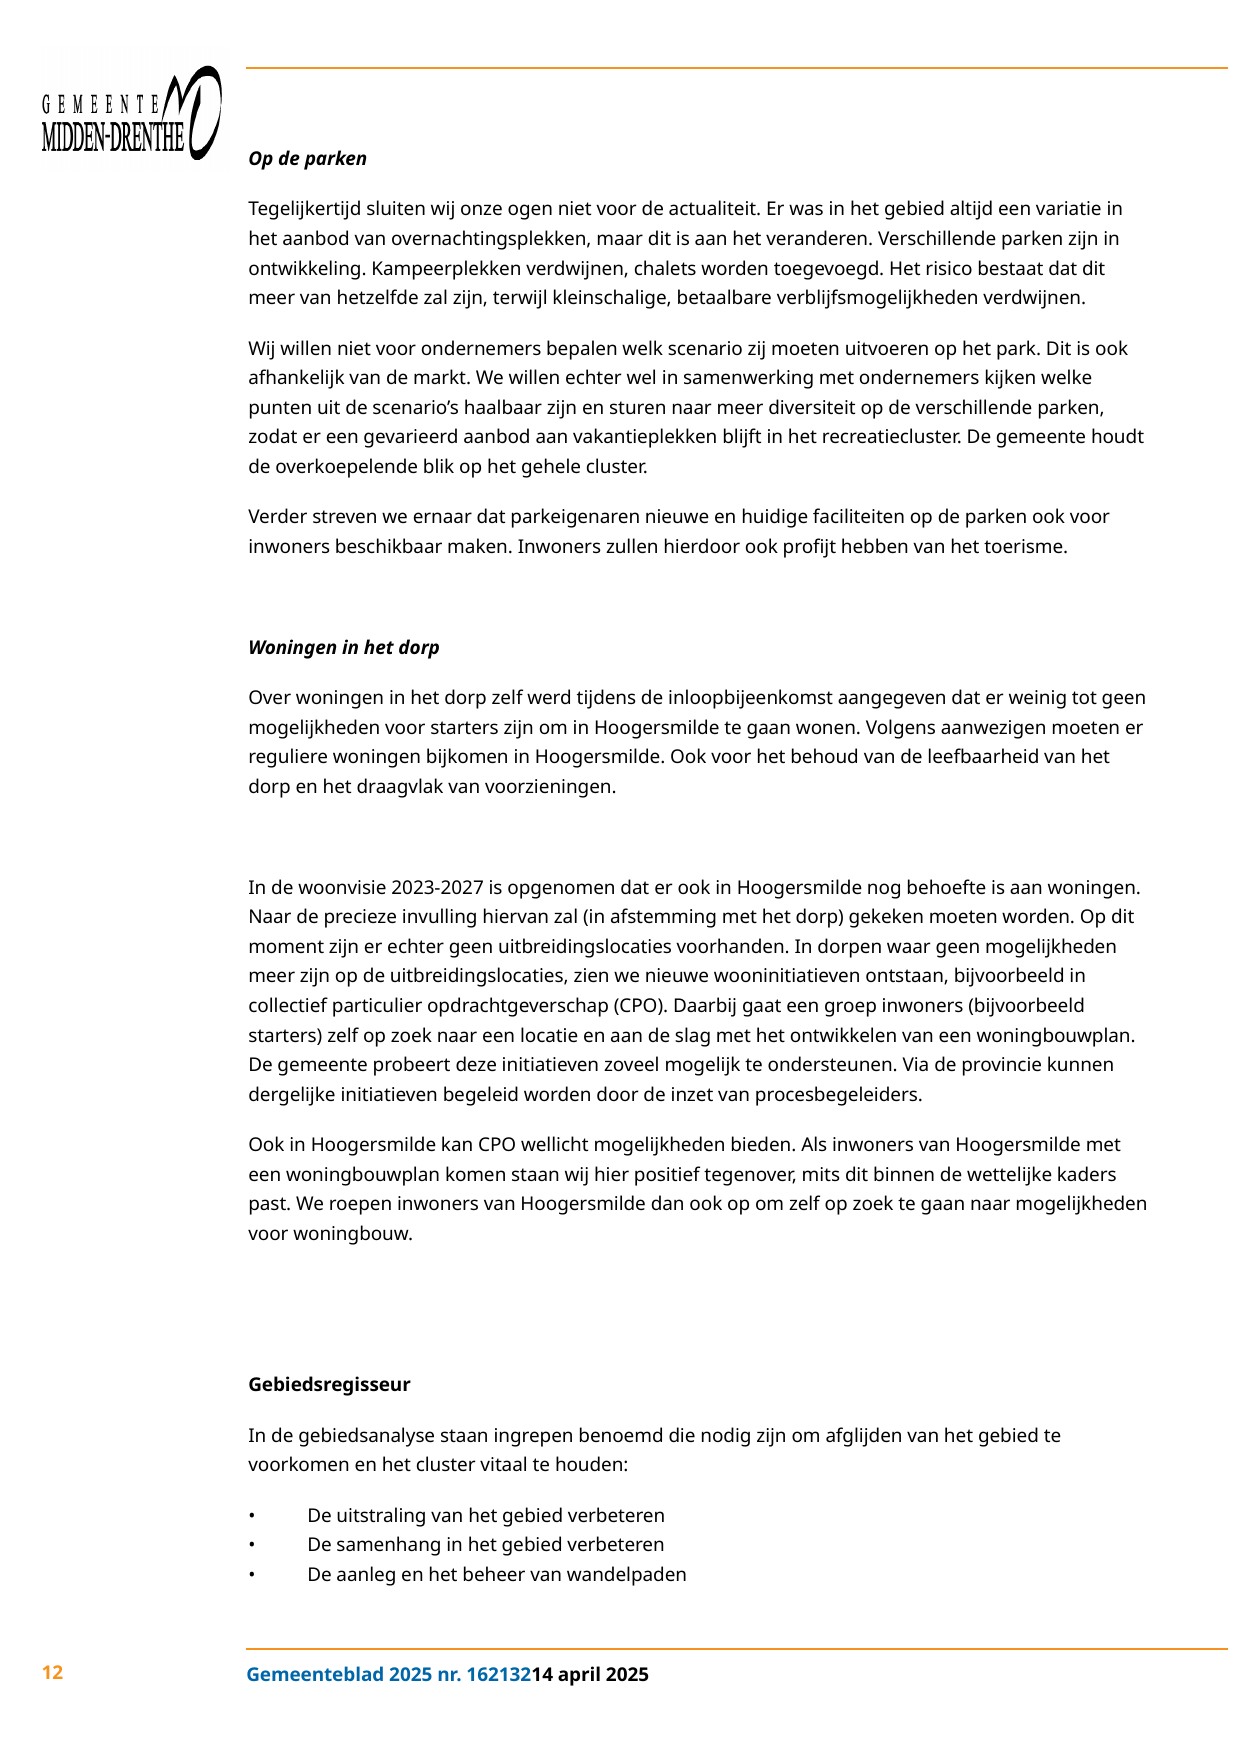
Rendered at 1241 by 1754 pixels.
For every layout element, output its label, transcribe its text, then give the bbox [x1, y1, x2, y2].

text Op de parken [248, 145, 1152, 171]
text In de gebiedsanalyse staan ingrepen benoemd die nodig zijn om afglijden van het gebied te voorkomen en het cluster vitaal te houden: [248, 1422, 1152, 1477]
list De samenhang in het gebied verbeteren [248, 1531, 1152, 1557]
list De aanleg en het beheer van wandelpaden [248, 1561, 1152, 1587]
text Verder streven we ernaar dat parkeigenaren nieuwe en huidige faciliteiten op de parken ook voor inwoners beschikbaar maken. Inwoners zullen hierdoor ook profijt hebben van het toerisme. [248, 503, 1152, 559]
text In de woonvisie 2023-2027 is opgenomen dat er ook in Hoogersmilde nog behoefte is aan woningen. Naar de precieze invulling hiervan zal (in afstemming met het dorp) gekeken moeten worden. Op dit moment zijn er echter geen uitbreidingslocaties voorhanden. In dorpen waar geen mogelijkheden meer zijn op de uitbreidingslocaties, zien we nieuwe wooninitiatieven ontstaan, bijvoorbeeld in collectief particulier opdrachtgeverschap (CPO). Daarbij gaat een groep inwoners (bijvoorbeeld starters) zelf op zoek naar een locatie en aan de slag met het ontwikkelen van een woningbouwplan. De gemeente probeert deze initiatieven zoveel mogelijk te ondersteunen. Via de provincie kunnen dergelijke initiatieven begeleid worden door de inzet van procesbegeleiders. [248, 874, 1152, 1107]
picture [41, 47, 231, 172]
list De uitstraling van het gebied verbeteren [248, 1502, 1152, 1528]
text Gebiedsregisseur [248, 1371, 1152, 1397]
text Over woningen in het dorp zelf werd tijdens de inloopbijeenkomst aangegeven dat er weinig tot geen mogelijkheden voor starters zijn om in Hoogersmilde te gaan wonen. Volgens aanwezigen moeten er reguliere woningen bijkomen in Hoogersmilde. Ook voor het behoud van de leefbaarheid van het dorp en het draagvlak van voorzieningen. [248, 684, 1152, 799]
text Woningen in het dorp [248, 634, 1152, 660]
text Ook in Hoogersmilde kan CPO wellicht mogelijkheden bieden. Als inwoners van Hoogersmilde met een woningbouwplan komen staan wij hier positief tegenover, mits dit binnen de wettelijke kaders past. We roepen inwoners van Hoogersmilde dan ook op om zelf op zoek te gaan naar mogelijkheden voor woningbouw. [248, 1131, 1152, 1246]
text Wij willen niet voor ondernemers bepalen welk scenario zij moeten uitvoeren op het park. Dit is ook afhankelijk van de markt. We willen echter wel in samenwerking met ondernemers kijken welke punten uit de scenario’s haalbaar zijn en sturen naar meer diversiteit op de verschillende parken, zodat er een gevarieerd aanbod aan vakantieplekken blijft in het recreatiecluster. De gemeente houdt de overkoepelende blik op het gehele cluster. [248, 335, 1152, 479]
text Tegelijkertijd sluiten wij onze ogen niet voor de actualiteit. Er was in het gebied altijd een variatie in het aanbod van overnachtingsplekken, maar dit is aan het veranderen. Verschillende parken zijn in ontwikkeling. Kampeerplekken verdwijnen, chalets worden toegevoegd. Het risico bestaat dat dit meer van hetzelfde zal zijn, terwijl kleinschalige, betaalbare verblijfsmogelijkheden verdwijnen. [248, 196, 1152, 310]
